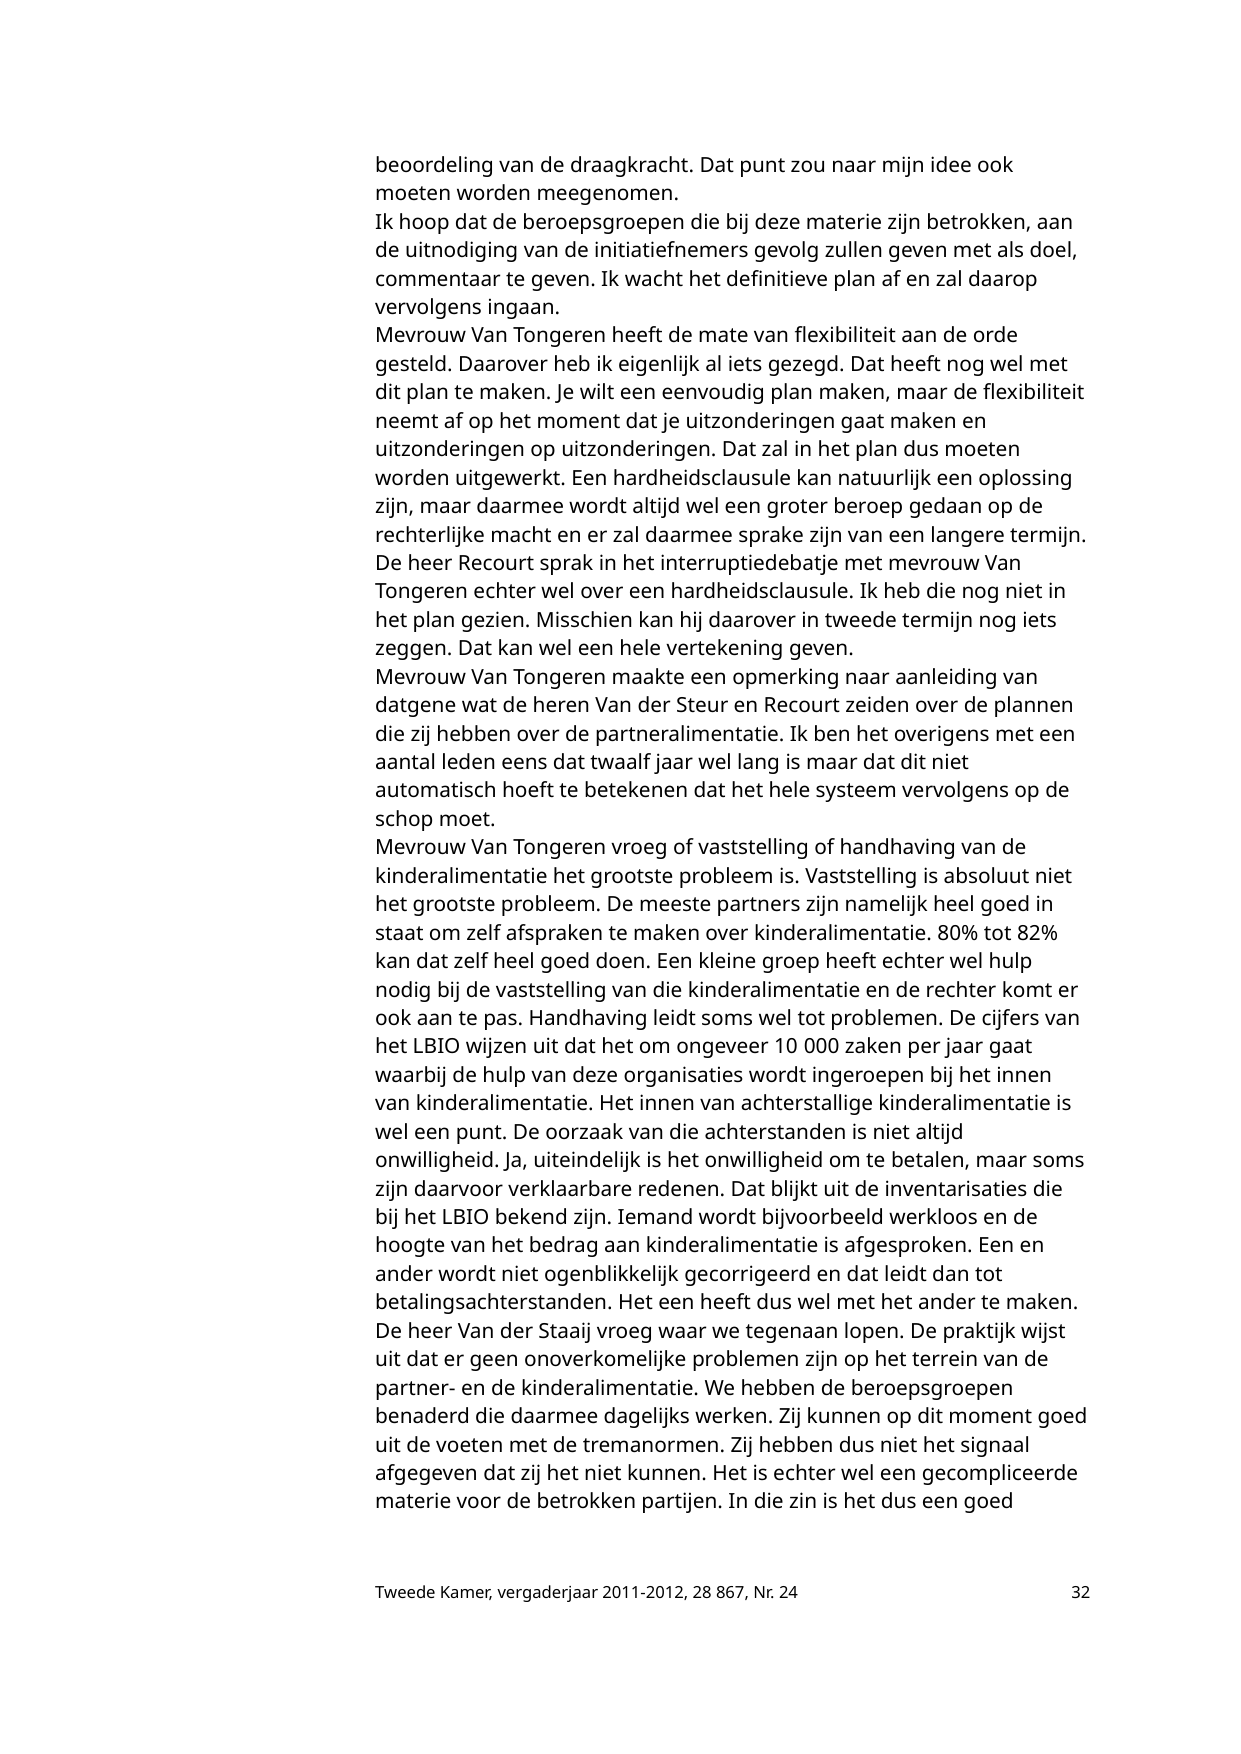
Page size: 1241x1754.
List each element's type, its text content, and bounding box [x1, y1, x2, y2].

text Ik hoop dat de beroepsgroepen die bij deze materie zijn betrokken, aan de uitnodiging van de initiatiefnemers gevolg zullen geven met als doel, commentaar te geven. Ik wacht het definitieve plan af en zal daarop vervolgens ingaan. [375, 207, 1090, 321]
text Mevrouw Van Tongeren maakte een opmerking naar aanleiding van datgene wat de heren Van der Steur en Recourt zeiden over de plannen die zij hebben over de partneralimentatie. Ik ben het overigens met een aantal leden eens dat twaalf jaar wel lang is maar dat dit niet automatisch hoeft te betekenen dat het hele systeem vervolgens op de schop moet. [375, 662, 1090, 832]
text Mevrouw Van Tongeren heeft de mate van flexibiliteit aan de orde gesteld. Daarover heb ik eigenlijk al iets gezegd. Dat heeft nog wel met dit plan te maken. Je wilt een eenvoudig plan maken, maar de flexibiliteit neemt af op het moment dat je uitzonderingen gaat maken en uitzonderingen op uitzonderingen. Dat zal in het plan dus moeten worden uitgewerkt. Een hardheidsclausule kan natuurlijk een oplossing zijn, maar daarmee wordt altijd wel een groter beroep gedaan op de rechterlijke macht en er zal daarmee sprake zijn van een langere termijn. [375, 321, 1090, 548]
text beoordeling van de draagkracht. Dat punt zou naar mijn idee ook moeten worden meegenomen. [375, 150, 1090, 207]
text De heer Van der Staaij vroeg waar we tegenaan lopen. De praktijk wijst uit dat er geen onoverkomelijke problemen zijn op het terrein van de partner- en de kinderalimentatie. We hebben de beroepsgroepen benaderd die daarmee dagelijks werken. Zij kunnen op dit moment goed uit de voeten met de tremanormen. Zij hebben dus niet het signaal afgegeven dat zij het niet kunnen. Het is echter wel een gecompliceerde materie voor de betrokken partijen. In die zin is het dus een goed [375, 1316, 1090, 1515]
text Mevrouw Van Tongeren vroeg of vaststelling of handhaving van de kinderalimentatie het grootste probleem is. Vaststelling is absoluut niet het grootste probleem. De meeste partners zijn namelijk heel goed in staat om zelf afspraken te maken over kinderalimentatie. 80% tot 82% kan dat zelf heel goed doen. Een kleine groep heeft echter wel hulp nodig bij de vaststelling van die kinderalimentatie en de rechter komt er ook aan te pas. Handhaving leidt soms wel tot problemen. De cijfers van het LBIO wijzen uit dat het om ongeveer 10 000 zaken per jaar gaat waarbij de hulp van deze organisaties wordt ingeroepen bij het innen van kinderalimentatie. Het innen van achterstallige kinderalimentatie is wel een punt. De oorzaak van die achterstanden is niet altijd onwilligheid. Ja, uiteindelijk is het onwilligheid om te betalen, maar soms zijn daarvoor verklaarbare redenen. Dat blijkt uit de inventarisaties die bij het LBIO bekend zijn. Iemand wordt bijvoorbeeld werkloos en de hoogte van het bedrag aan kinderalimentatie is afgesproken. Een en ander wordt niet ogenblikkelijk gecorrigeerd en dat leidt dan tot betalingsachterstanden. Het een heeft dus wel met het ander te maken. [375, 832, 1090, 1316]
text De heer Recourt sprak in het interruptiedebatje met mevrouw Van Tongeren echter wel over een hardheidsclausule. Ik heb die nog niet in het plan gezien. Misschien kan hij daarover in tweede termijn nog iets zeggen. Dat kan wel een hele vertekening geven. [375, 548, 1090, 662]
